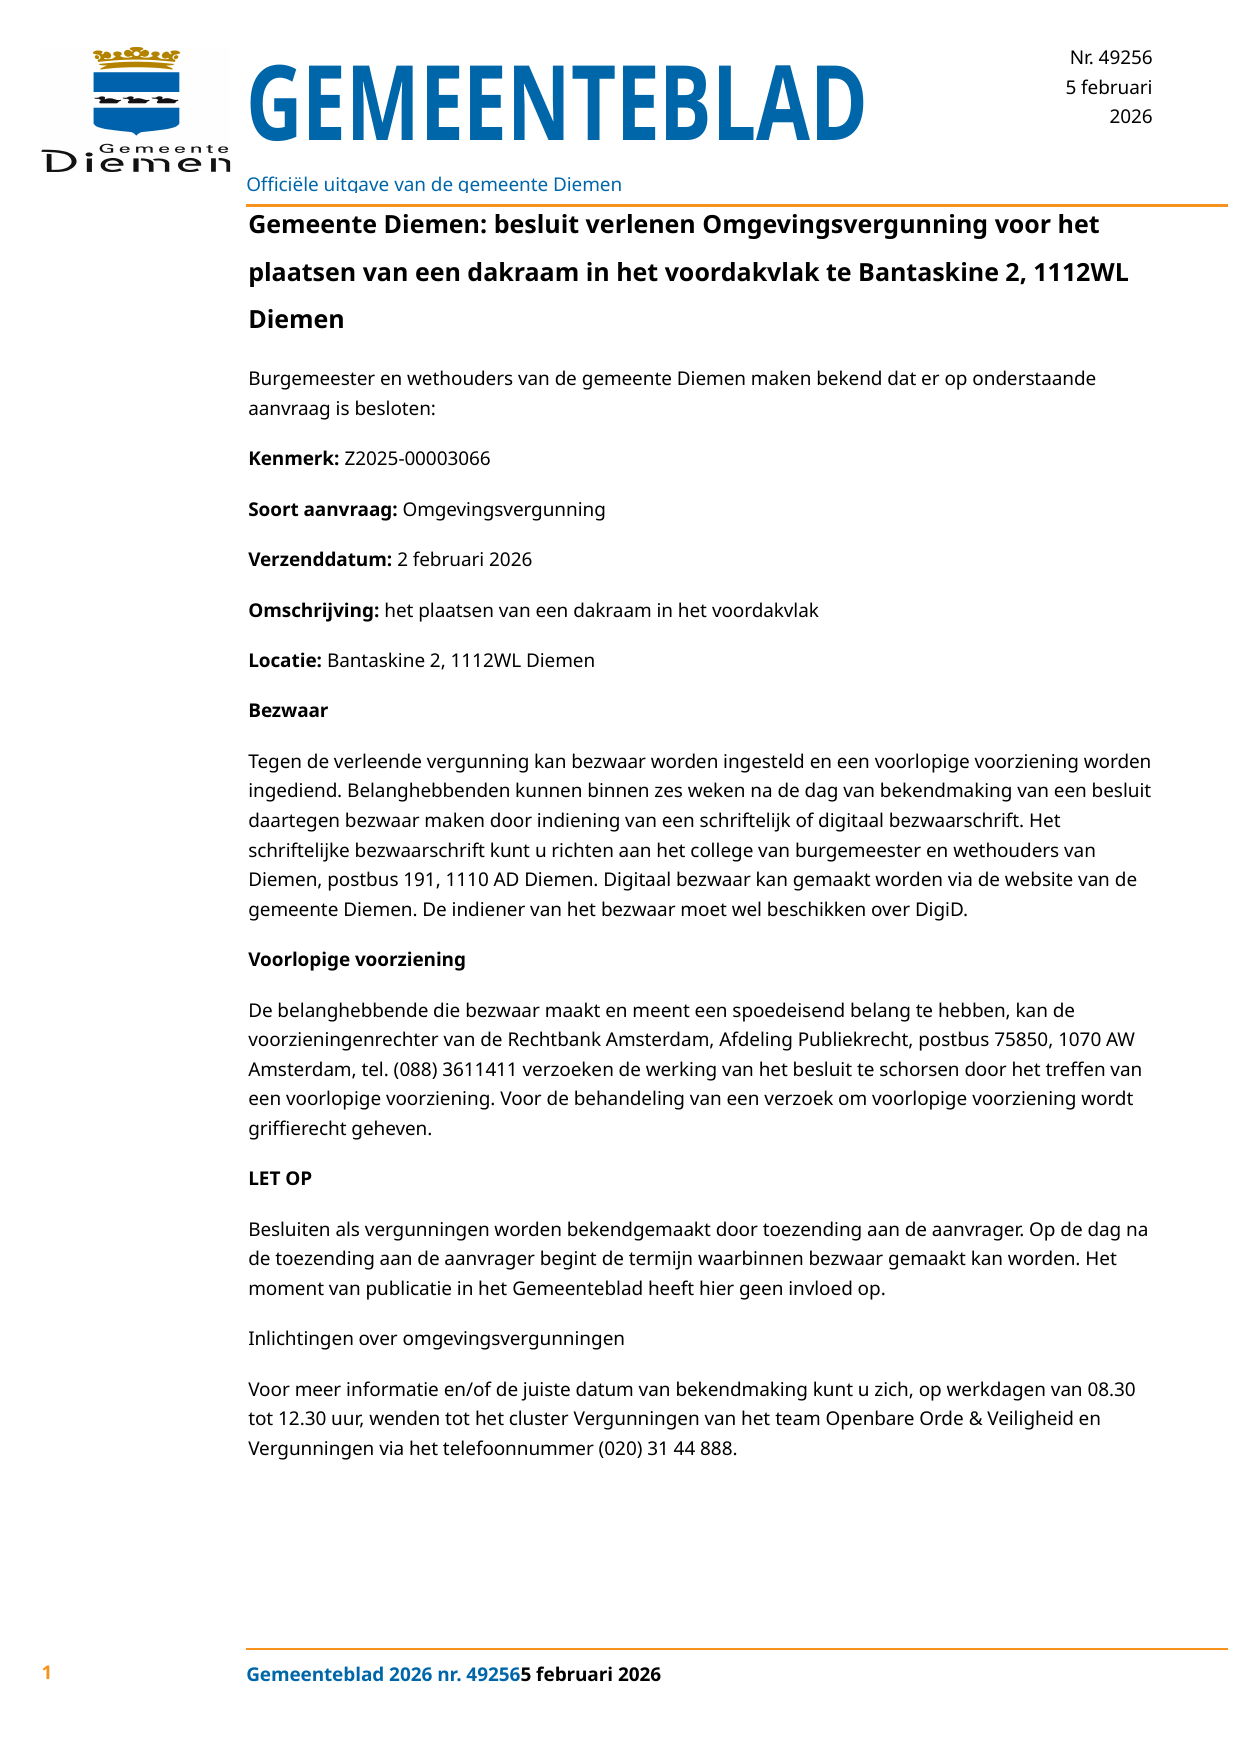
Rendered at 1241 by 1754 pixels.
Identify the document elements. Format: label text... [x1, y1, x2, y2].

text Bezwaar [248, 698, 1152, 723]
text Burgemeester en wethouders van de gemeente Diemen maken bekend dat er op onderstaande aanvraag is besloten: [248, 366, 1152, 421]
text Voorlopige voorziening [248, 946, 1152, 972]
text Inlichtingen over omgevingsvergunningen [248, 1326, 1152, 1351]
text Soort aanvraag: Omgevingsvergunning [248, 496, 1152, 522]
text Locatie: Bantaskine 2, 1112WL Diemen [248, 647, 1152, 673]
text LET OP [248, 1166, 1152, 1191]
text Gemeente Diemen: besluit verlenen Omgevingsvergunning voor het plaatsen van een dakraam in het voordakvlak te Bantaskine 2, 1112WL Diemen [248, 207, 1152, 336]
text Besluiten als vergunningen worden bekendgemaakt door toezending aan de aanvrager. Op de dag na de toezending aan de aanvrager begint de termijn waarbinnen bezwaar gemaakt kan worden. Het moment van publicatie in het Gemeenteblad heeft hier geen invloed op. [248, 1216, 1152, 1301]
text Tegen de verleende vergunning kan bezwaar worden ingesteld en een voorlopige voorziening worden ingediend. Belanghebbenden kunnen binnen zes weken na de dag van bekendmaking van een besluit daartegen bezwaar maken door indiening van een schriftelijk of digitaal bezwaarschrift. Het schriftelijke bezwaarschrift kunt u richten aan het college van burgemeester en wethouders van Diemen, postbus 191, 1110 AD Diemen. Digitaal bezwaar kan gemaakt worden via de website van de gemeente Diemen. De indiener van het bezwaar moet wel beschikken over DigiD. [248, 748, 1152, 922]
text Voor meer informatie en/of de juiste datum van bekendmaking kunt u zich, op werkdagen van 08.30 tot 12.30 uur, wenden tot het cluster Vergunningen van het team Openbare Orde & Veiligheid en Vergunningen via het telefoonnummer (020) 31 44 888. [248, 1376, 1152, 1461]
text Kenmerk: Z2025-00003066 [248, 446, 1152, 471]
text Verzenddatum: 2 februari 2026 [248, 546, 1152, 572]
text De belanghebbende die bezwaar maakt en meent een spoedeisend belang te hebben, kan de voorzieningenrechter van de Rechtbank Amsterdam, Afdeling Publiekrecht, postbus 75850, 1070 AW Amsterdam, tel. (088) 3611411 verzoeken de werking van het besluit te schorsen door het treffen van een voorlopige voorziening. Voor de behandeling van een verzoek om voorlopige voorziening wordt griffierecht geheven. [248, 997, 1152, 1141]
picture [41, 47, 231, 172]
text Omschrijving: het plaatsen van een dakraam in het voordakvlak [248, 597, 1152, 622]
